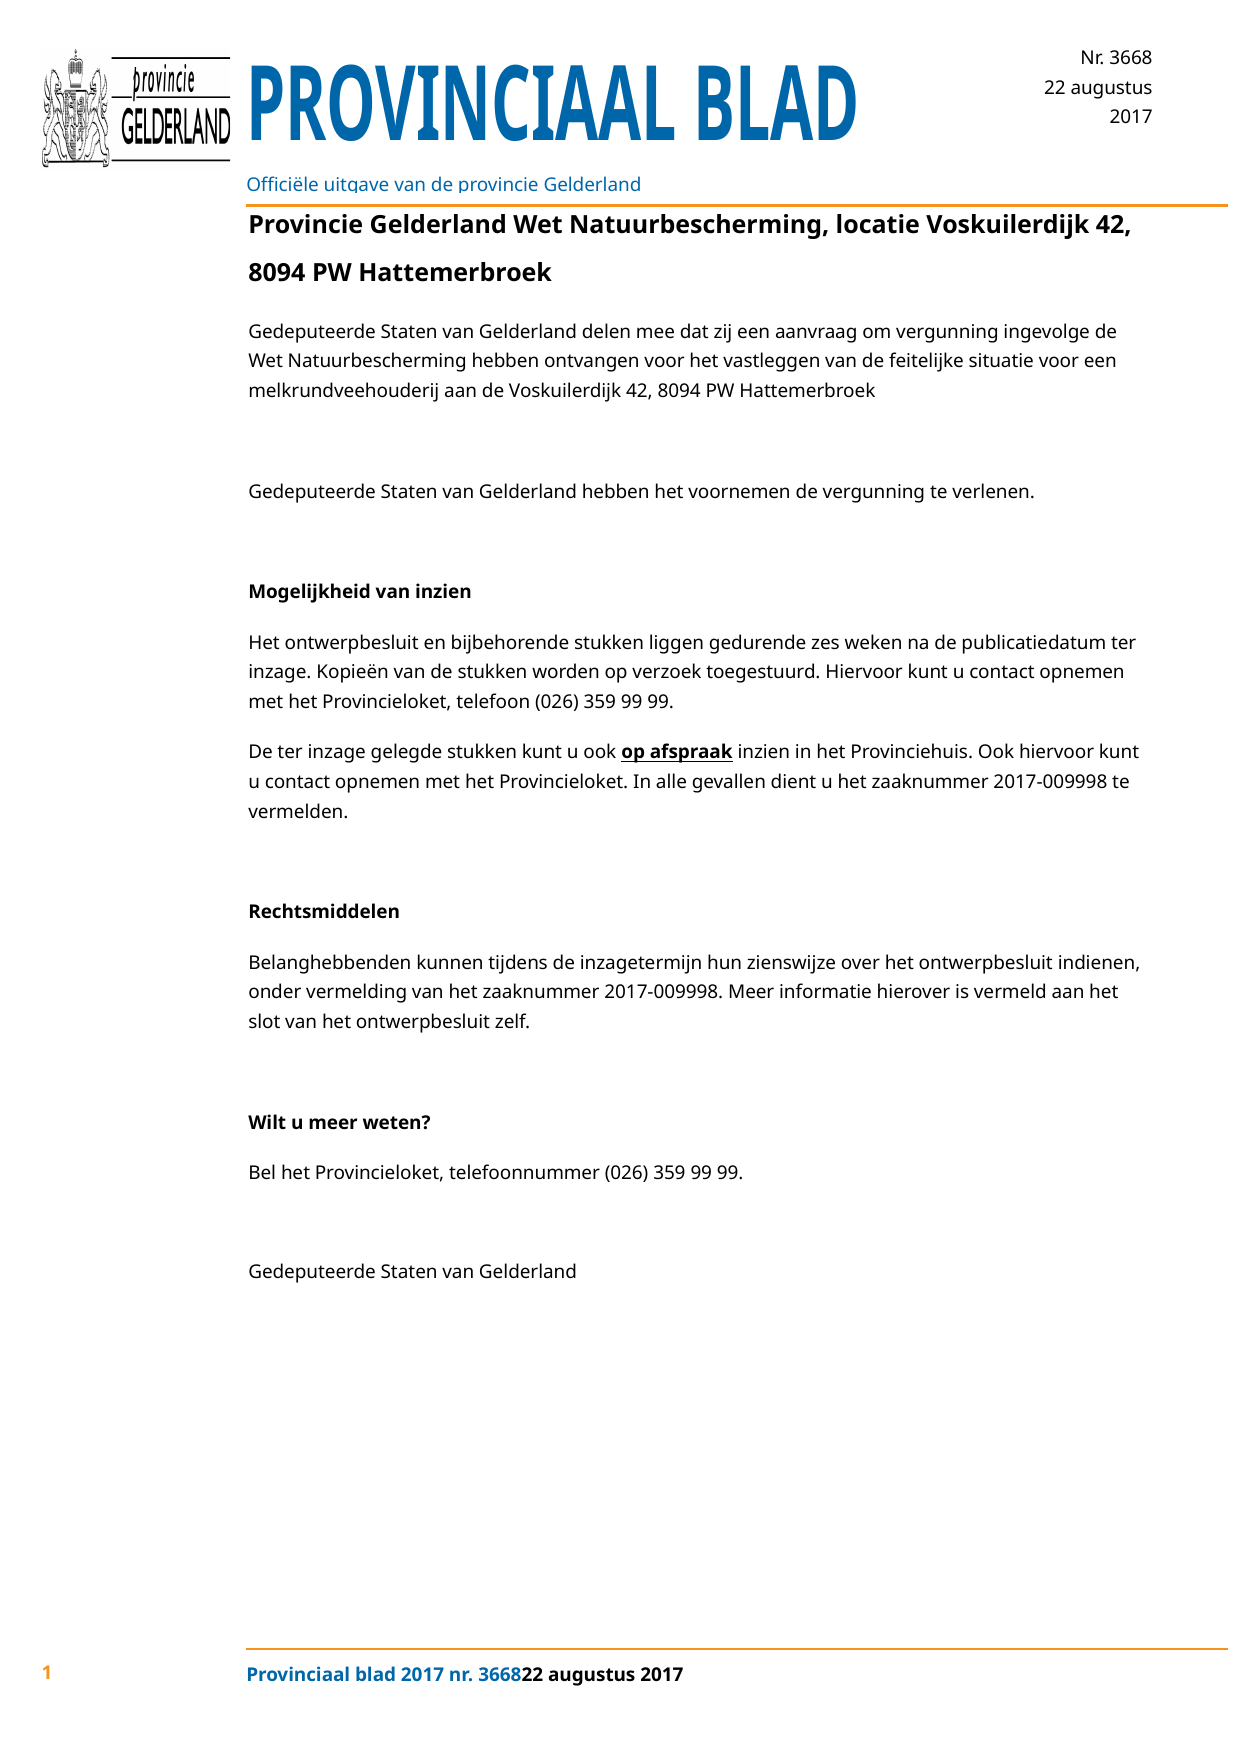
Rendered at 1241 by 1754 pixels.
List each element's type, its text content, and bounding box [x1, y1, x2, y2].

text Wilt u meer weten? [248, 1109, 1152, 1135]
text Bel het Provincieloket, telefoonnummer (026) 359 99 99. [248, 1159, 1152, 1185]
text De ter inzage gelegde stukken kunt u ook op afspraak inzien in het Provinciehuis. Ook hiervoor kunt u contact opnemen met het Provincieloket. In alle gevallen dient u het zaaknummer 2017-009998 te vermelden. [248, 739, 1152, 824]
text Gedeputeerde Staten van Gelderland hebben het voornemen de vergunning te verlenen. [248, 478, 1152, 504]
text Het ontwerpbesluit en bijbehorende stukken liggen gedurende zes weken na de publicatiedatum ter inzage. Kopieën van de stukken worden op verzoek toegestuurd. Hiervoor kunt u contact opnemen met het Provincieloket, telefoon (026) 359 99 99. [248, 629, 1152, 714]
picture [41, 47, 231, 172]
text Belanghebbenden kunnen tijdens de inzagetermijn hun zienswijze over het ontwerpbesluit indienen, onder vermelding van het zaaknummer 2017-009998. Meer informatie hierover is vermeld aan het slot van het ontwerpbesluit zelf. [248, 949, 1152, 1034]
text Provincie Gelderland Wet Natuurbescherming, locatie Voskuilerdijk 42, 8094 PW Hattemerbroek [248, 207, 1152, 288]
text Mogelijkheid van inzien [248, 579, 1152, 604]
text Gedeputeerde Staten van Gelderland delen mee dat zij een aanvraag om vergunning ingevolge de Wet Natuurbescherming hebben ontvangen voor het vastleggen van de feitelijke situatie voor een melkrundveehouderij aan de Voskuilerdijk 42, 8094 PW Hattemerbroek [248, 318, 1152, 403]
text Rechtsmiddelen [248, 899, 1152, 924]
text Gedeputeerde Staten van Gelderland [248, 1258, 1152, 1283]
